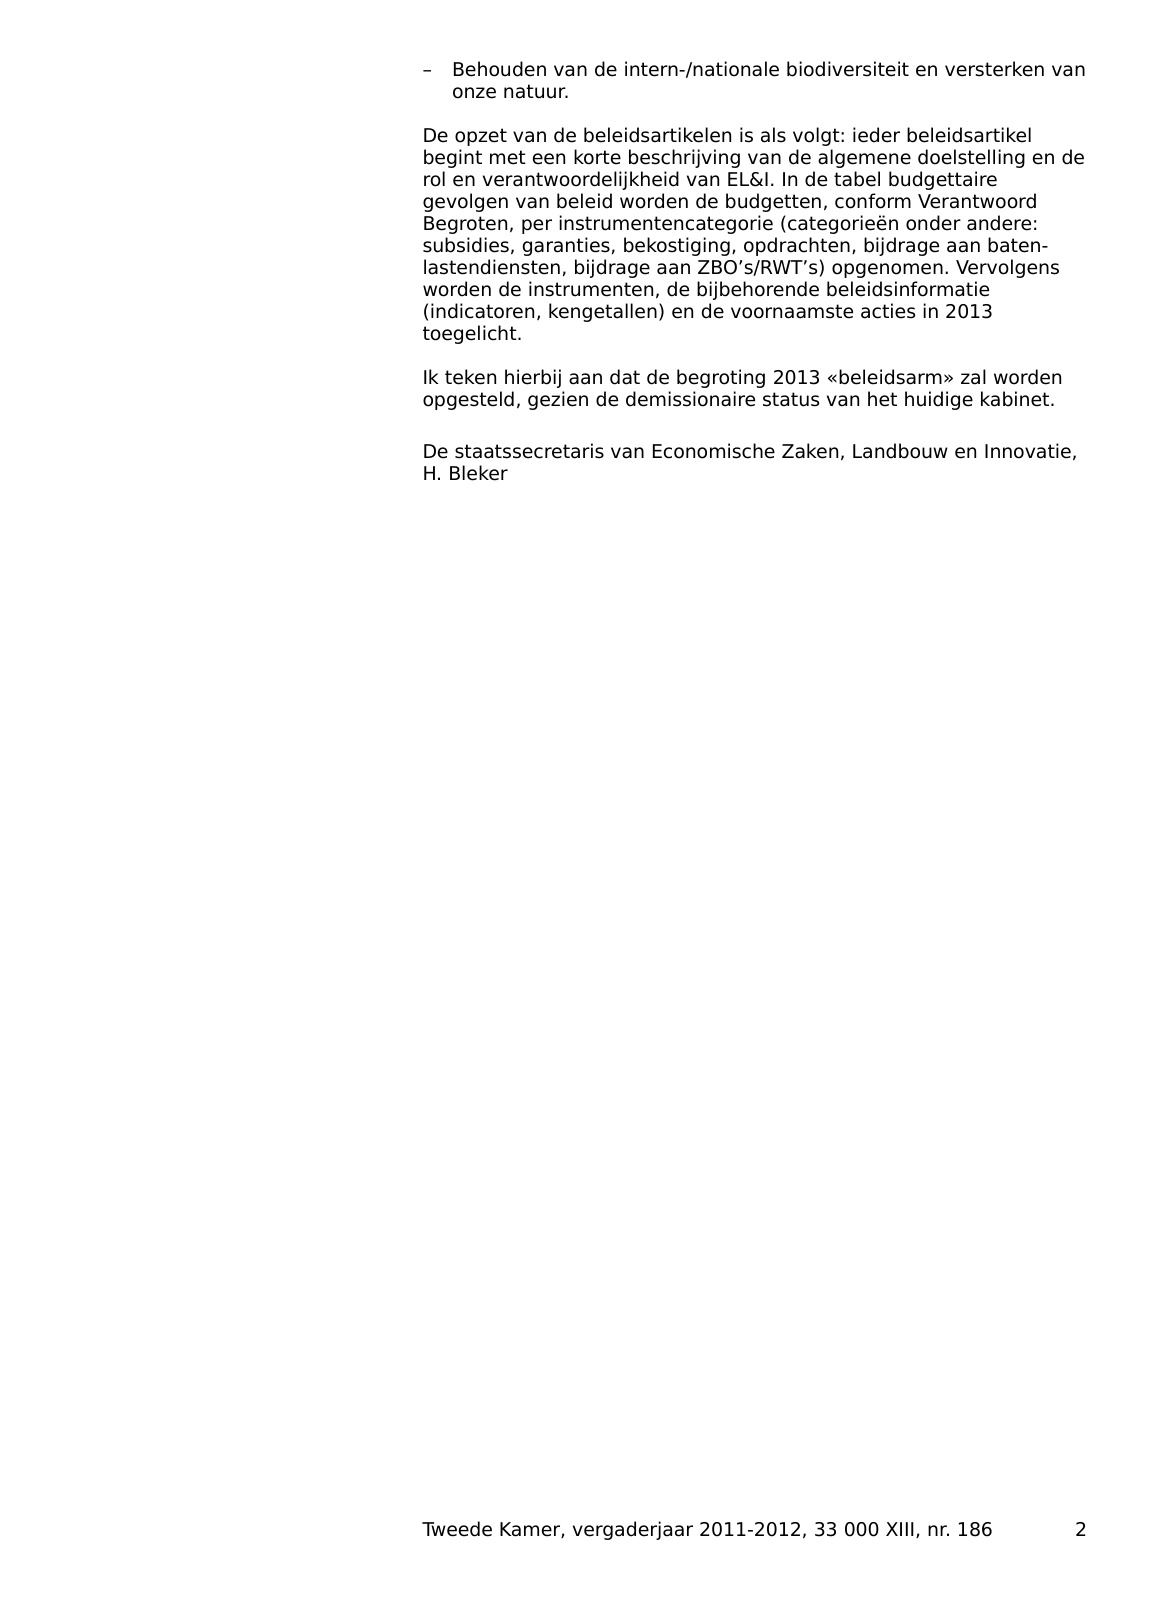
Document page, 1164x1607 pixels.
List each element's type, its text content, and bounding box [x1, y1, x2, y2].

text De staatssecretaris van Economische Zaken, Landbouw en Innovatie, H. Bleker [422, 441, 1087, 485]
text De opzet van de beleidsartikelen is als volgt: ieder beleidsartikel begint met een korte beschrijving van de algemene doelstelling en de rol en verantwoordelijkheid van EL&I. In de tabel budgettaire gevolgen van beleid worden de budgetten, conform Verantwoord Begroten, per instrumentencategorie (categorieën onder andere: subsidies, garanties, bekostiging, opdrachten, bijdrage aan baten-lastendiensten, bijdrage aan ZBO’s/RWT’s) opgenomen. Vervolgens worden de instrumenten, de bijbehorende beleidsinformatie (indicatoren, kengetallen) en de voornaamste acties in 2013 toegelicht. [422, 125, 1087, 345]
text Ik teken hierbij aan dat de begroting 2013 «beleidsarm» zal worden opgesteld, gezien de demissionaire status van het huidige kabinet. [422, 367, 1087, 411]
text – Behouden van de intern-/nationale biodiversiteit en versterken van onze natuur. [422, 59, 1087, 103]
